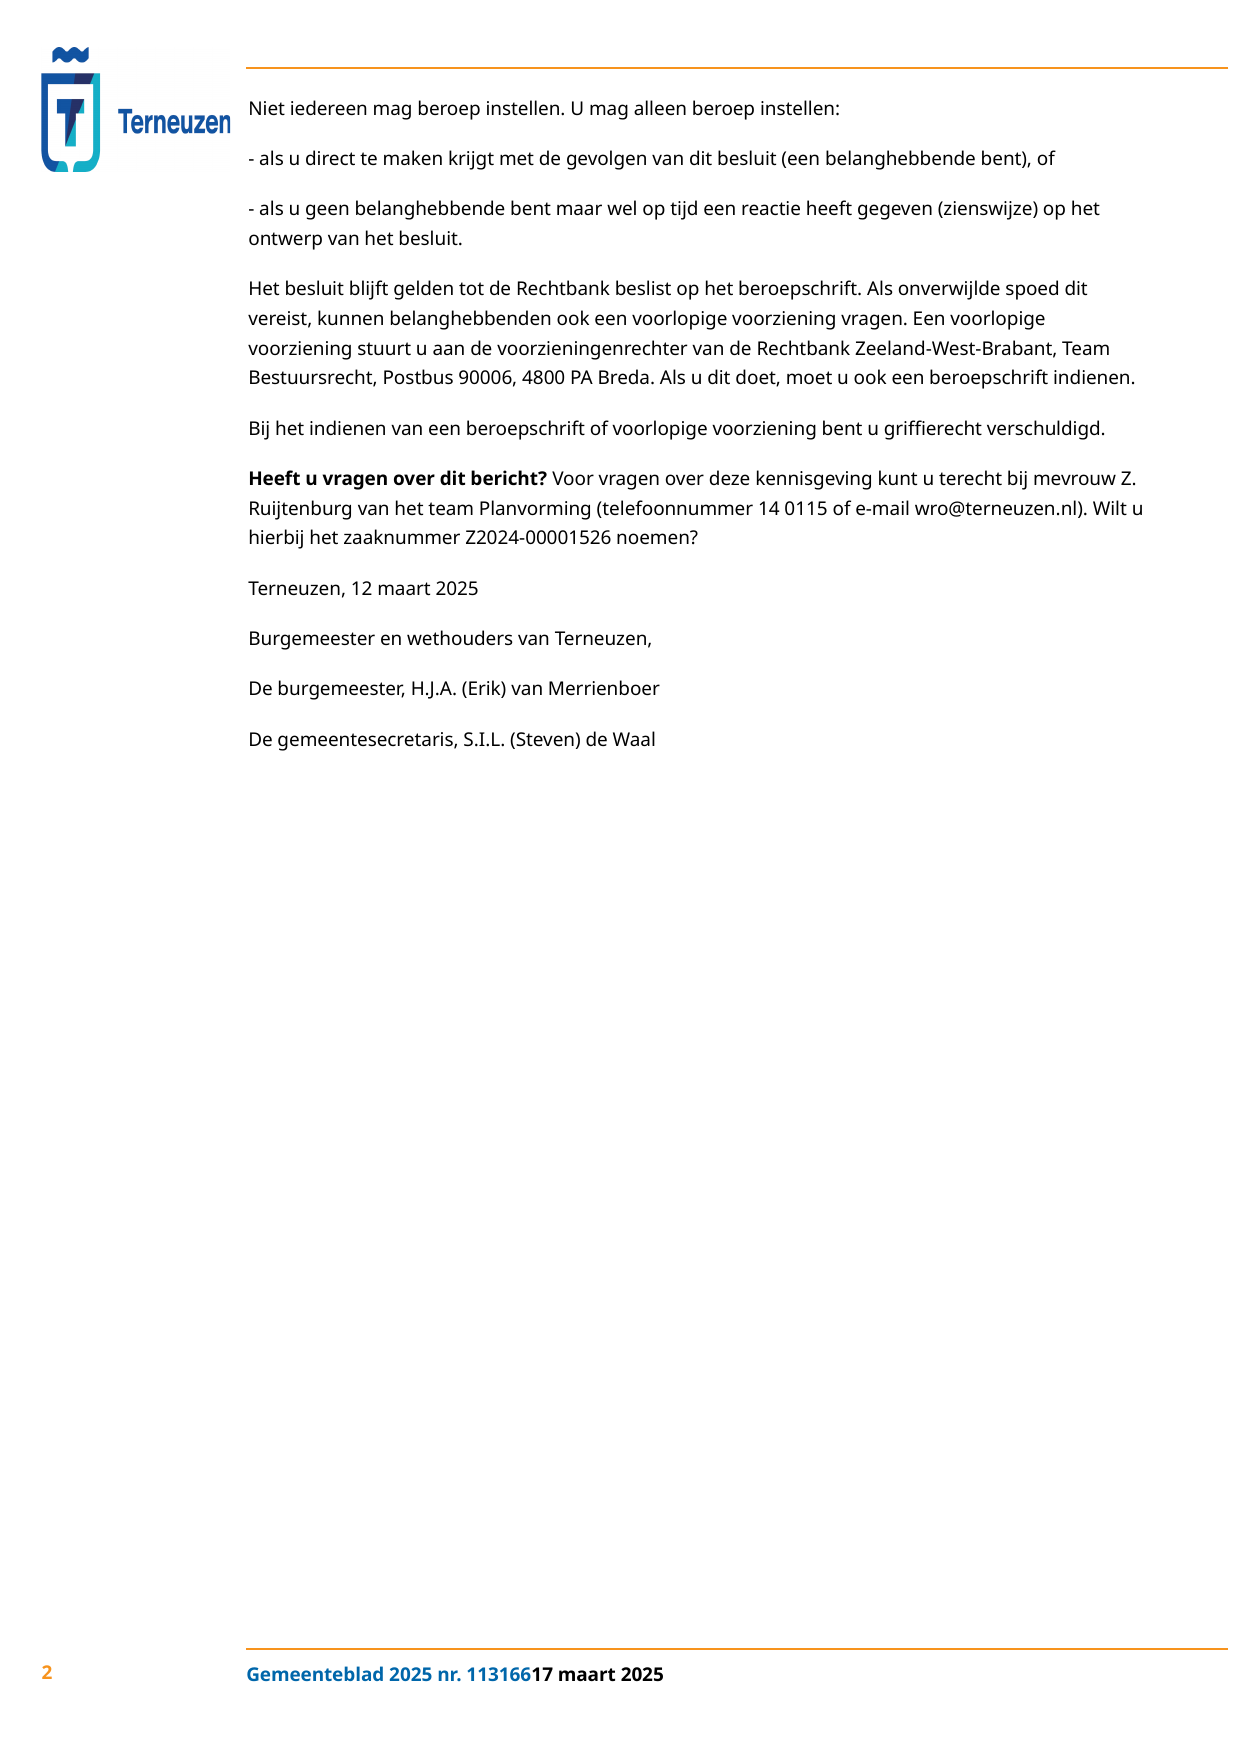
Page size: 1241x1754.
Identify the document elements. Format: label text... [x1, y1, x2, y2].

text - als u direct te maken krijgt met de gevolgen van dit besluit (een belanghebbende bent), of [248, 145, 1152, 171]
text Het besluit blijft gelden tot de Rechtbank beslist op het beroepschrift. Als onverwijlde spoed dit vereist, kunnen belanghebbenden ook een voorlopige voorziening vragen. Een voorlopige voorziening stuurt u aan de voorzieningenrechter van de Rechtbank Zeeland-West-Brabant, Team Bestuursrecht, Postbus 90006, 4800 PA Breda. Als u dit doet, moet u ook een beroepschrift indienen. [248, 276, 1152, 390]
picture [41, 47, 231, 172]
text Bij het indienen van een beroepschrift of voorlopige voorziening bent u griffierecht verschuldigd. [248, 415, 1152, 441]
text Terneuzen, 12 maart 2025 [248, 575, 1152, 601]
text Niet iedereen mag beroep instellen. U mag alleen beroep instellen: [248, 95, 1152, 121]
text - als u geen belanghebbende bent maar wel op tijd een reactie heeft gegeven (zienswijze) op het ontwerp van het besluit. [248, 196, 1152, 251]
text De burgemeester, H.J.A. (Erik) van Merrienboer [248, 676, 1152, 701]
text Burgemeester en wethouders van Terneuzen, [248, 625, 1152, 651]
text Heeft u vragen over dit bericht? Voor vragen over deze kennisgeving kunt u terecht bij mevrouw Z. Ruijtenburg van het team Planvorming (telefoonnummer 14 0115 of e-mail wro@terneuzen.nl). Wilt u hierbij het zaaknummer Z2024-00001526 noemen? [248, 465, 1152, 550]
text De gemeentesecretaris, S.I.L. (Steven) de Waal [248, 726, 1152, 752]
